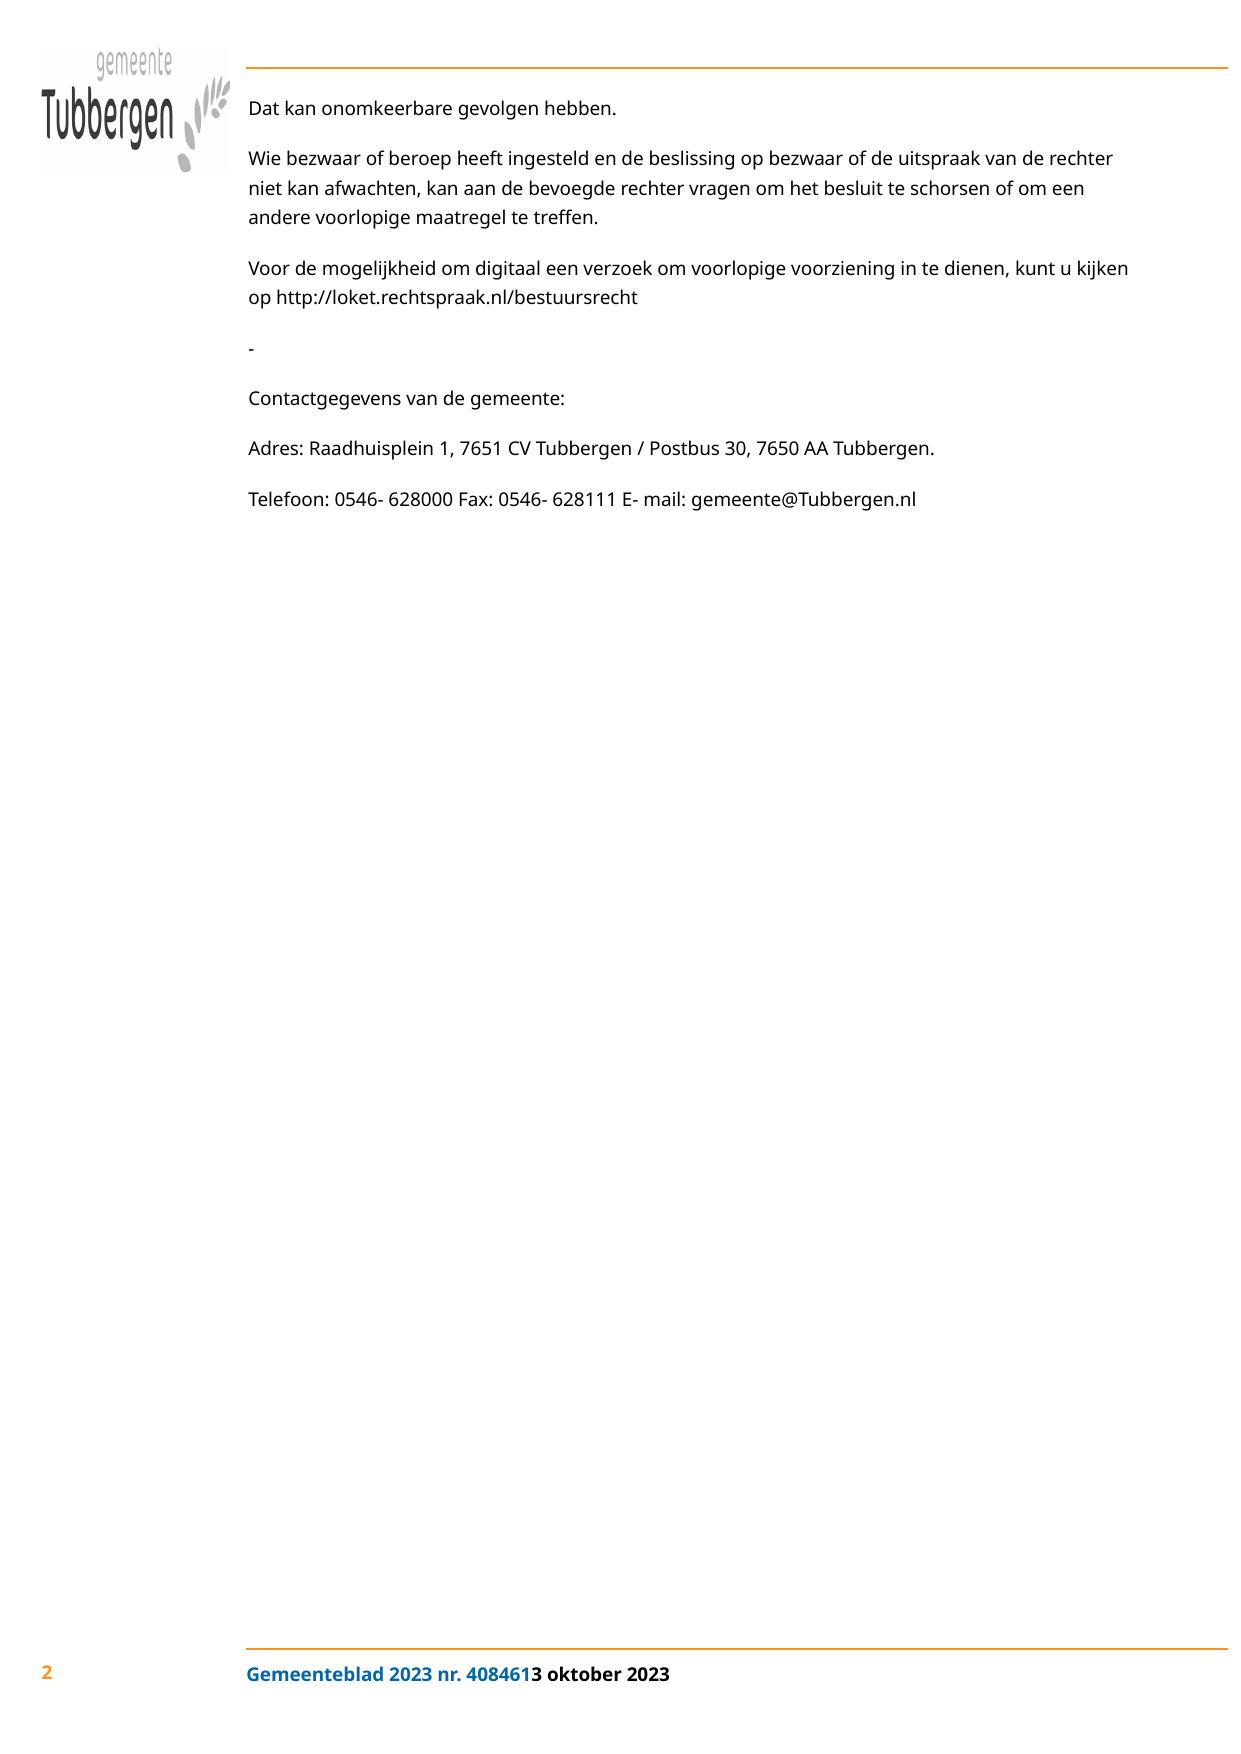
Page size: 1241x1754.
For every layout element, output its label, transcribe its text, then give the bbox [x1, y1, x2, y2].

text Contactgegevens van de gemeente: [248, 385, 1152, 411]
text Voor de mogelijkheid om digitaal een verzoek om voorlopige voorziening in te dienen, kunt u kijken op http://loket.rechtspraak.nl/bestuursrecht [248, 255, 1152, 310]
text Wie bezwaar of beroep heeft ingesteld en de beslissing op bezwaar of de uitspraak van de rechter niet kan afwachten, kan aan de bevoegde rechter vragen om het besluit te schorsen of om een andere voorlopige maatregel te treffen. [248, 145, 1152, 230]
text Dat kan onomkeerbare gevolgen hebben. [248, 95, 1152, 121]
picture [41, 47, 231, 172]
text Adres: Raadhuisplein 1, 7651 CV Tubbergen / Postbus 30, 7650 AA Tubbergen. [248, 436, 1152, 461]
text - [248, 335, 1152, 361]
text Telefoon: 0546- 628000 Fax: 0546- 628111 E- mail: gemeente@Tubbergen.nl [248, 486, 1152, 512]
